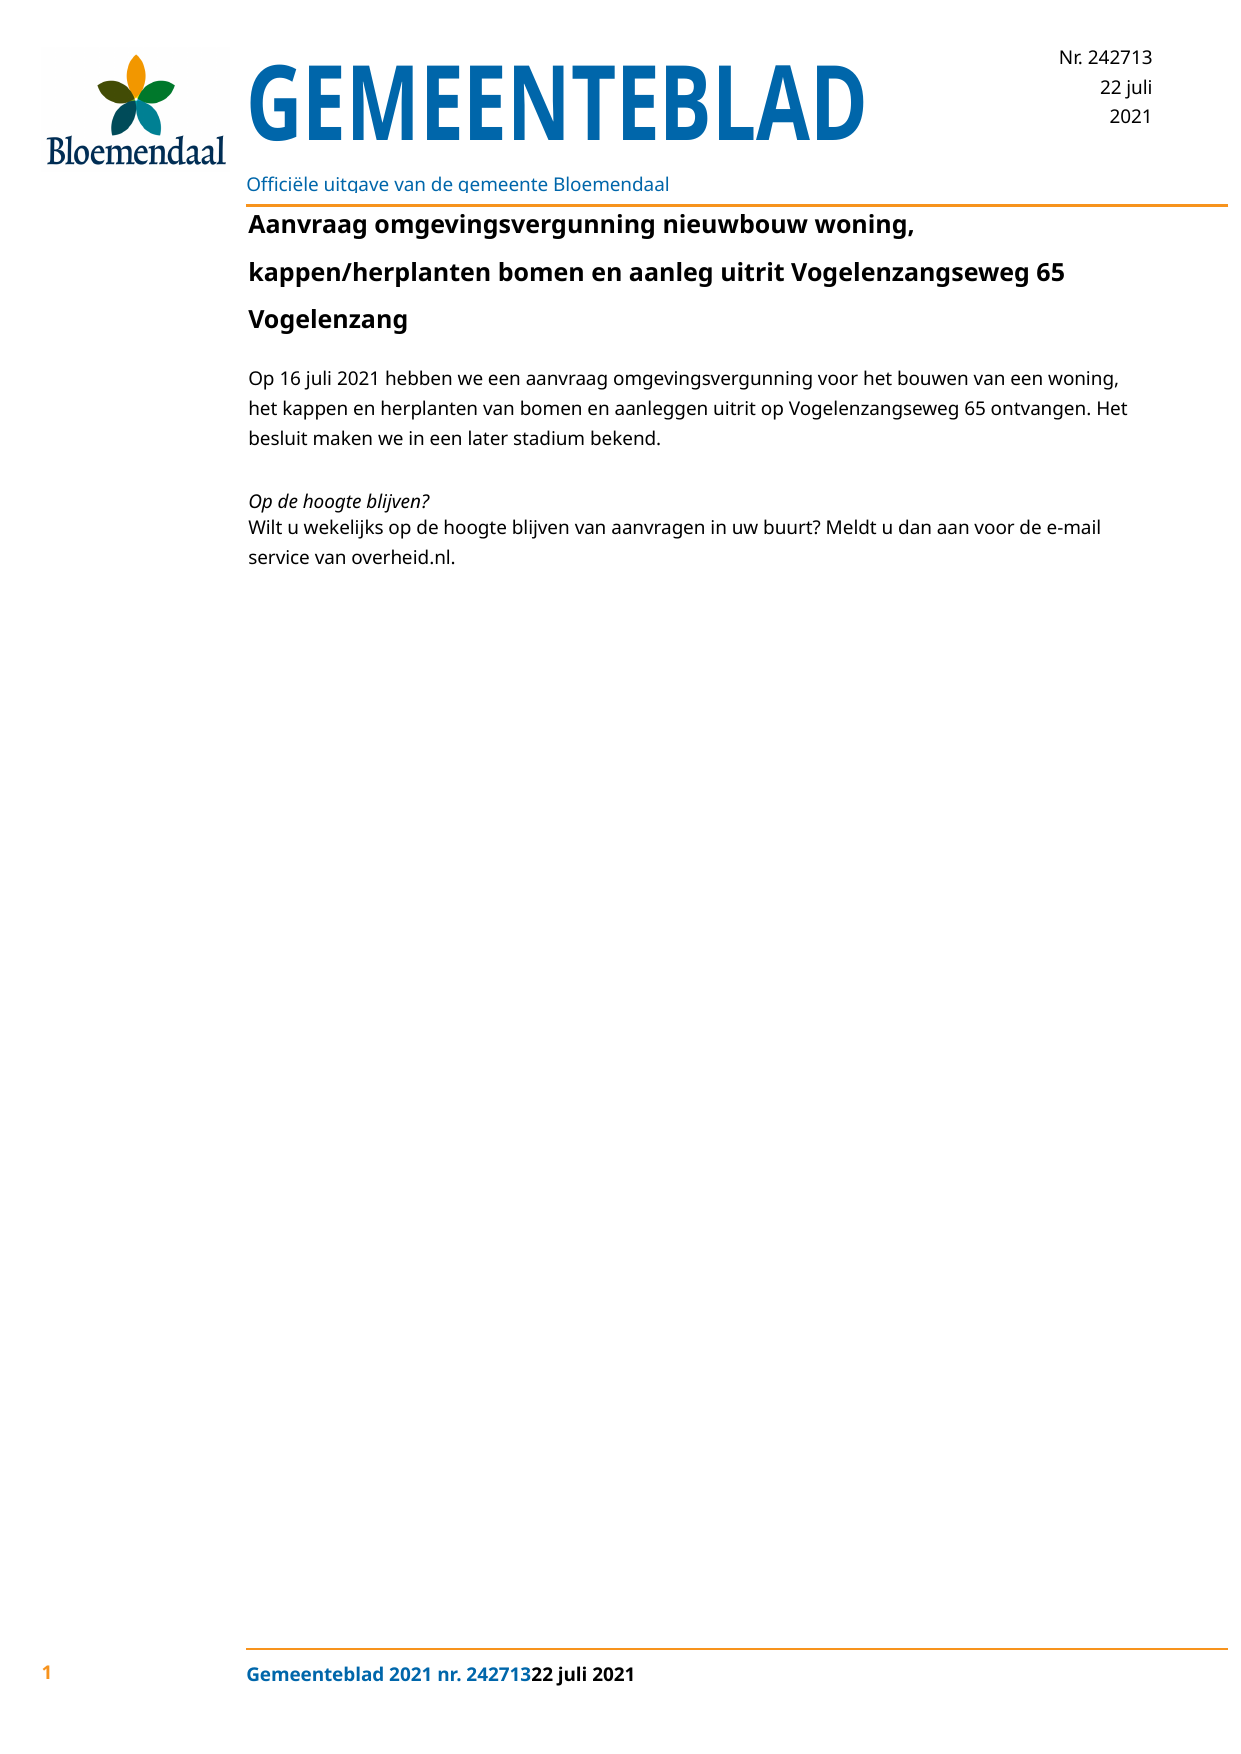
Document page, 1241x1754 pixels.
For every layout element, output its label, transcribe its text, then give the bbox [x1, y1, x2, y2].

text Aanvraag omgevingsvergunning nieuwbouw woning, kappen/herplanten bomen en aanleg uitrit Vogelenzangseweg 65 Vogelenzang [248, 207, 1152, 336]
text Wilt u wekelijks op de hoogte blijven van aanvragen in uw buurt? Meldt u dan aan voor de e-mail service van overheid.nl. [248, 514, 1152, 570]
text Op de hoogte blijven? [248, 489, 1152, 514]
picture [41, 47, 231, 172]
text Op 16 juli 2021 hebben we een aanvraag omgevingsvergunning voor het bouwen van een woning, het kappen en herplanten van bomen en aanleggen uitrit op Vogelenzangseweg 65 ontvangen. Het besluit maken we in een later stadium bekend. [248, 366, 1152, 450]
